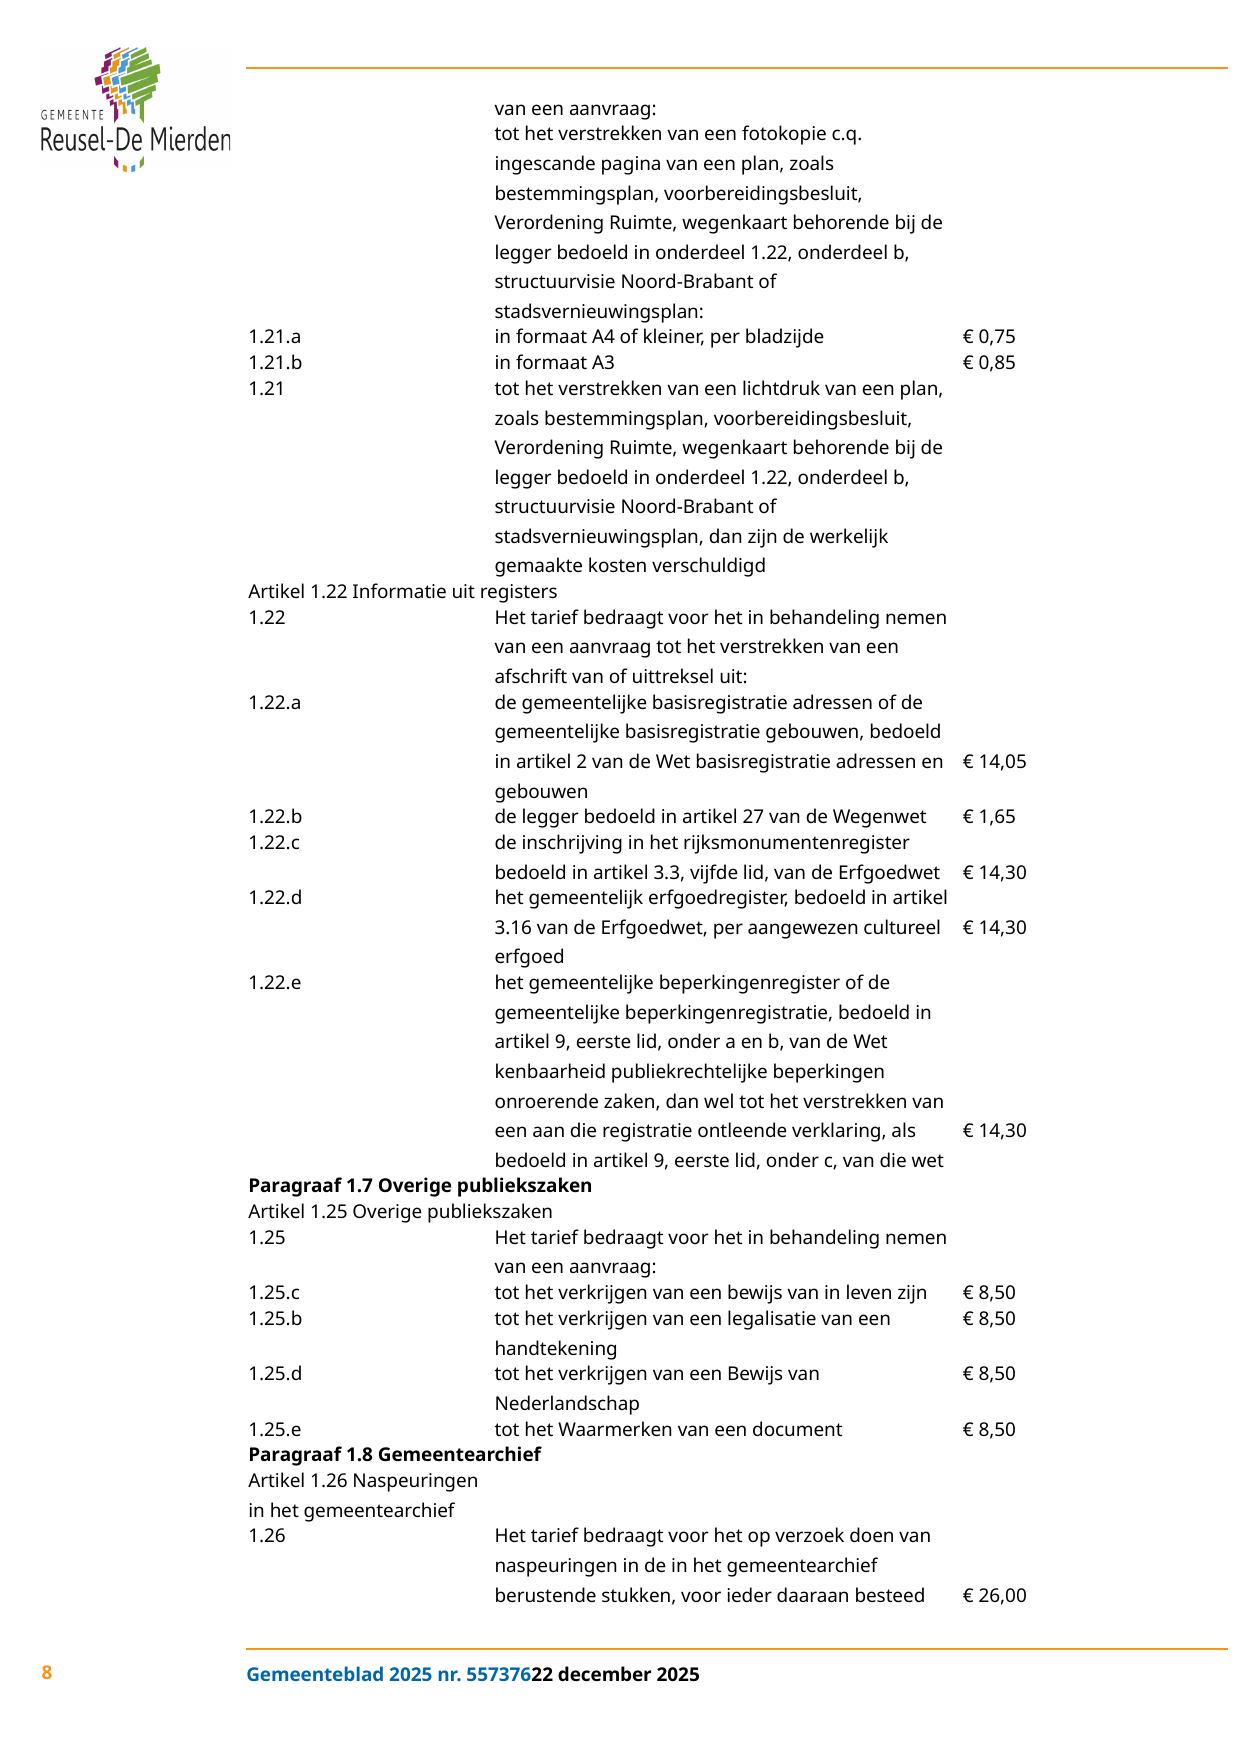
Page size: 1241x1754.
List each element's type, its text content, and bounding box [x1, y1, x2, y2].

table_cell € 14,30 [963, 970, 1152, 1173]
table_cell [963, 375, 1152, 578]
table_cell Het tarief bedraagt voor het in behandeling nemen van een aanvraag: [494, 1224, 963, 1279]
table_cell het gemeentelijk erfgoedregister, bedoeld in artikel 3.16 van de Erfgoedwet, per aangewezen cultureel erfgoed [494, 885, 963, 969]
picture [41, 47, 231, 172]
table_cell Paragraaf 1.7 Overige publiekszaken [248, 1173, 963, 1198]
table_cell Artikel 1.26 Naspeuringen in het gemeentearchief [248, 1467, 494, 1523]
table_cell Het tarief bedraagt voor het in behandeling nemen van een aanvraag tot het verstrekken van een afschrift van of uittreksel uit: [494, 604, 963, 689]
table_cell in formaat A3 [494, 350, 963, 375]
table_cell € 14,30 [963, 829, 1152, 884]
table_cell 1.21.b [248, 350, 494, 375]
table_cell [963, 604, 1152, 689]
table_cell 1.22 [248, 604, 494, 689]
table_cell [248, 95, 494, 121]
table_cell tot het verkrijgen van een bewijs van in leven zijn [494, 1280, 963, 1305]
table_cell [494, 1467, 963, 1523]
table_cell 1.22.a [248, 689, 494, 803]
table_cell 1.25.b [248, 1305, 494, 1361]
table_cell 1.25.e [248, 1416, 494, 1442]
table_cell de gemeentelijke basisregistratie adressen of de gemeentelijke basisregistratie gebouwen, bedoeld in artikel 2 van de Wet basisregistratie adressen en gebouwen [494, 689, 963, 803]
table_cell € 8,50 [963, 1280, 1152, 1305]
table_cell € 8,50 [963, 1305, 1152, 1361]
table_cell € 0,85 [963, 350, 1152, 375]
table_cell [963, 579, 1152, 604]
table_cell 1.22.b [248, 804, 494, 829]
table_cell de legger bedoeld in artikel 27 van de Wegenwet [494, 804, 963, 829]
table_cell van een aanvraag: [494, 95, 963, 121]
table_cell [963, 121, 1152, 324]
table_cell 1.25.d [248, 1361, 494, 1416]
table_cell Paragraaf 1.8 Gemeentearchief [248, 1442, 963, 1467]
table_cell 1.25.c [248, 1280, 494, 1305]
table_cell in formaat A4 of kleiner, per bladzijde [494, 324, 963, 349]
table_cell het gemeentelijke beperkingenregister of de gemeentelijke beperkingenregistratie, bedoeld in artikel 9, eerste lid, onder a en b, van de Wet kenbaarheid publiekrechtelijke beperkingen onroerende zaken, dan wel tot het verstrekken van een aan die registratie ontleende verklaring, als bedoeld in artikel 9, eerste lid, onder c, van die wet [494, 970, 963, 1173]
table_cell € 8,50 [963, 1416, 1152, 1442]
table_cell [248, 121, 494, 324]
table_cell 1.26 [248, 1523, 494, 1607]
table_cell € 14,30 [963, 885, 1152, 969]
table_cell € 0,75 [963, 324, 1152, 349]
table_cell tot het Waarmerken van een document [494, 1416, 963, 1442]
table_cell [963, 1199, 1152, 1224]
table_cell 1.21.a [248, 324, 494, 349]
table_cell € 8,50 [963, 1361, 1152, 1416]
table_cell [963, 1173, 1152, 1198]
table_cell [963, 1442, 1152, 1467]
table_cell 1.21 [248, 375, 494, 578]
table_cell [963, 1467, 1152, 1523]
table_cell 1.25 [248, 1224, 494, 1279]
table_cell tot het verstrekken van een lichtdruk van een plan, zoals bestemmingsplan, voorbereidingsbesluit, Verordening Ruimte, wegenkaart behorende bij de legger bedoeld in onderdeel 1.22, onderdeel b, structuurvisie Noord-Brabant of stadsvernieuwingsplan, dan zijn de werkelijk gemaakte kosten verschuldigd [494, 375, 963, 578]
table_cell de inschrijving in het rijksmonumentenregister bedoeld in artikel 3.3, vijfde lid, van de Erfgoedwet [494, 829, 963, 884]
table_cell tot het verstrekken van een fotokopie c.q. ingescande pagina van een plan, zoals bestemmingsplan, voorbereidingsbesluit, Verordening Ruimte, wegenkaart behorende bij de legger bedoeld in onderdeel 1.22, onderdeel b, structuurvisie Noord-Brabant of stadsvernieuwingsplan: [494, 121, 963, 324]
table_cell 1.22.d [248, 885, 494, 969]
table_cell 1.22.e [248, 970, 494, 1173]
table_cell € 1,65 [963, 804, 1152, 829]
table_cell Het tarief bedraagt voor het op verzoek doen van naspeuringen in de in het gemeentearchief berustende stukken, voor ieder daaraan besteed [494, 1523, 963, 1607]
table_cell tot het verkrijgen van een Bewijs van Nederlandschap [494, 1361, 963, 1416]
table_cell € 14,05 [963, 689, 1152, 803]
table_cell [963, 1224, 1152, 1279]
table_cell tot het verkrijgen van een legalisatie van een handtekening [494, 1305, 963, 1361]
table_cell Artikel 1.25 Overige publiekszaken [248, 1199, 963, 1224]
table_cell € 26,00 [963, 1523, 1152, 1607]
table_cell [963, 95, 1152, 121]
table_cell Artikel 1.22 Informatie uit registers [248, 579, 963, 604]
table_cell 1.22.c [248, 829, 494, 884]
